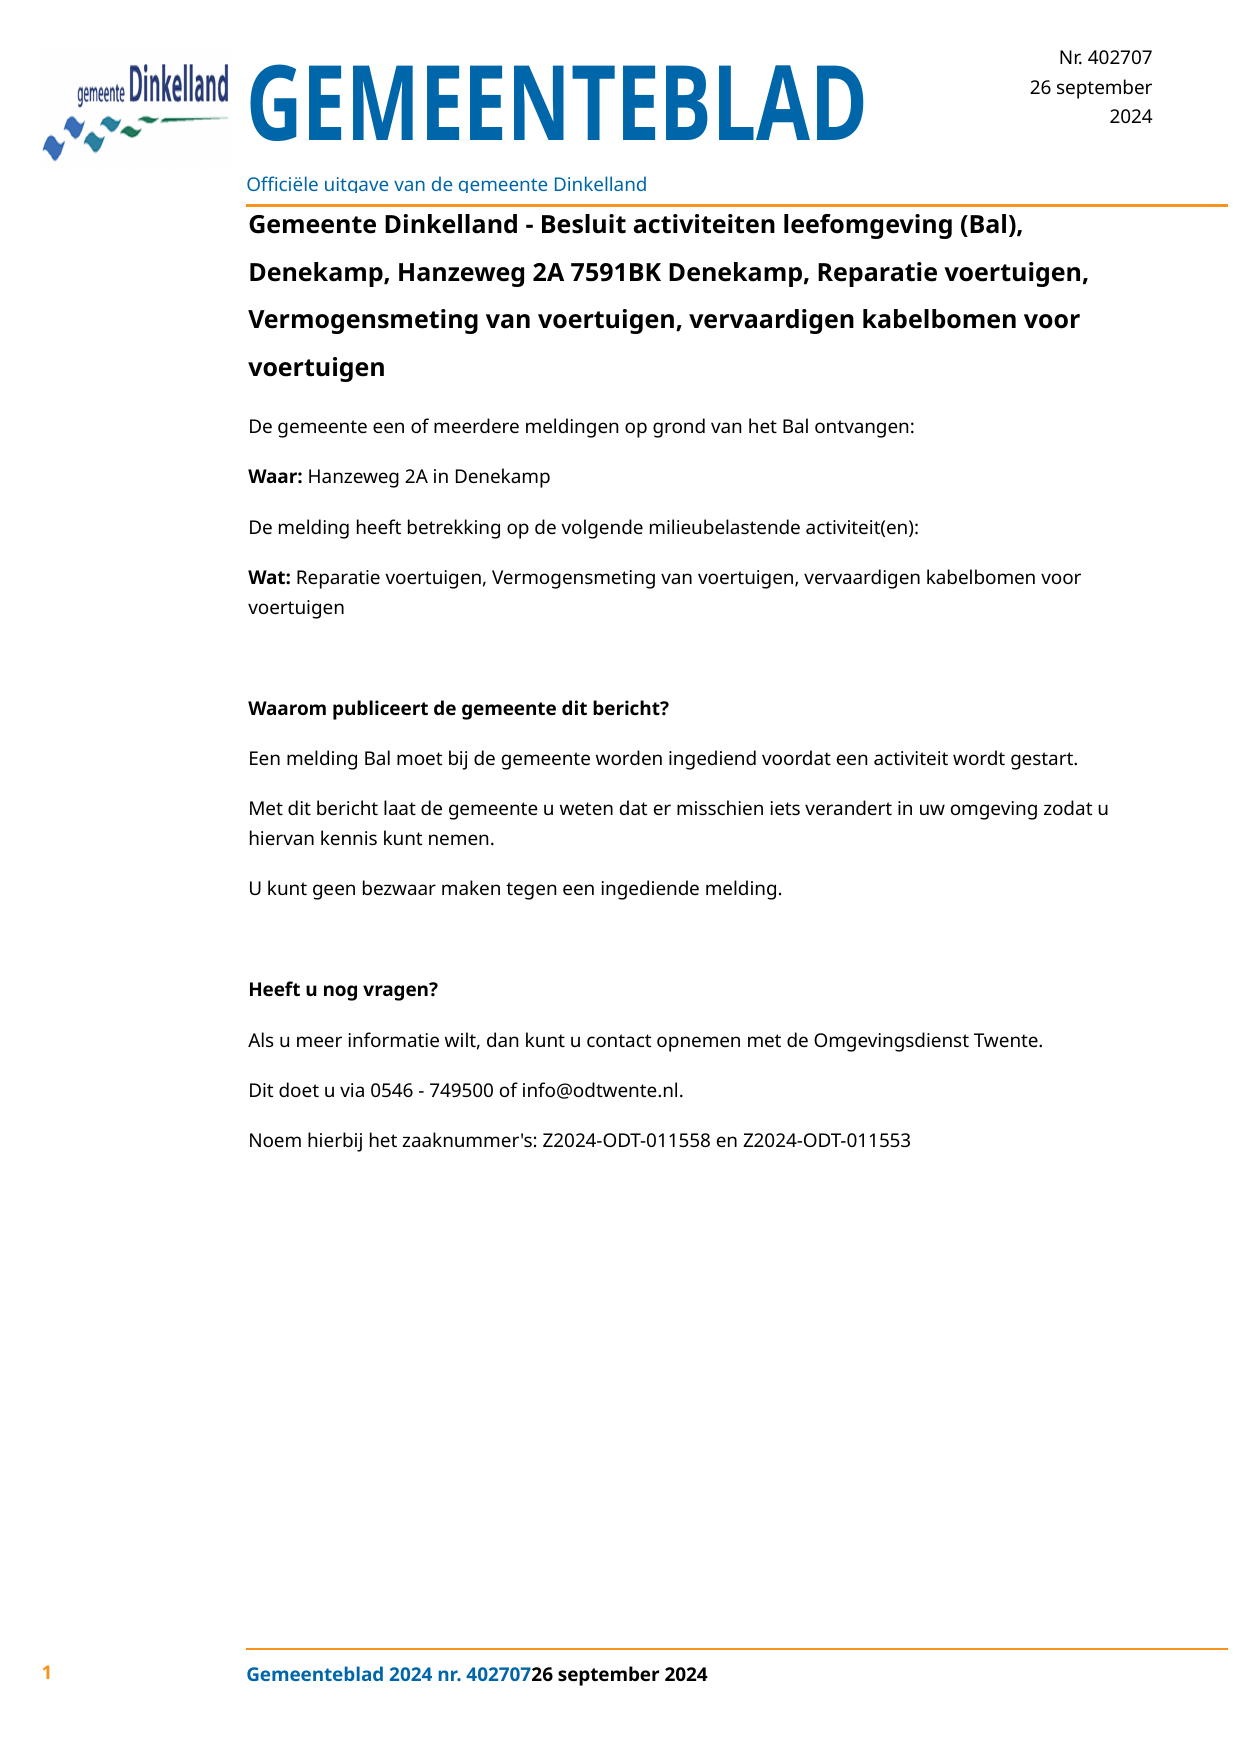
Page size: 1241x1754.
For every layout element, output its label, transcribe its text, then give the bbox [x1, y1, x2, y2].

text Noem hierbij het zaaknummer's: Z2024-ODT-011558 en Z2024-ODT-011553 [248, 1128, 1152, 1153]
picture [41, 47, 231, 172]
text Als u meer informatie wilt, dan kunt u contact opnemen met de Omgevingsdienst Twente. [248, 1027, 1152, 1053]
text Gemeente Dinkelland - Besluit activiteiten leefomgeving (Bal), Denekamp, Hanzeweg 2A 7591BK Denekamp, Reparatie voertuigen, Vermogensmeting van voertuigen, vervaardigen kabelbomen voor voertuigen [248, 207, 1152, 384]
text Waar: Hanzeweg 2A in Denekamp [248, 463, 1152, 489]
text Waarom publiceert de gemeente dit bericht? [248, 695, 1152, 721]
text Wat: Reparatie voertuigen, Vermogensmeting van voertuigen, vervaardigen kabelbomen voor voertuigen [248, 564, 1152, 620]
text Heeft u nog vragen? [248, 976, 1152, 1002]
text U kunt geen bezwaar maken tegen een ingediende melding. [248, 876, 1152, 901]
text De gemeente een of meerdere meldingen op grond van het Bal ontvangen: [248, 413, 1152, 439]
text De melding heeft betrekking op de volgende milieubelastende activiteit(en): [248, 514, 1152, 540]
text Met dit bericht laat de gemeente u weten dat er misschien iets verandert in uw omgeving zodat u hiervan kennis kunt nemen. [248, 796, 1152, 851]
text Een melding Bal moet bij de gemeente worden ingediend voordat een activiteit wordt gestart. [248, 745, 1152, 771]
text Dit doet u via 0546 - 749500 of info@odtwente.nl. [248, 1077, 1152, 1103]
